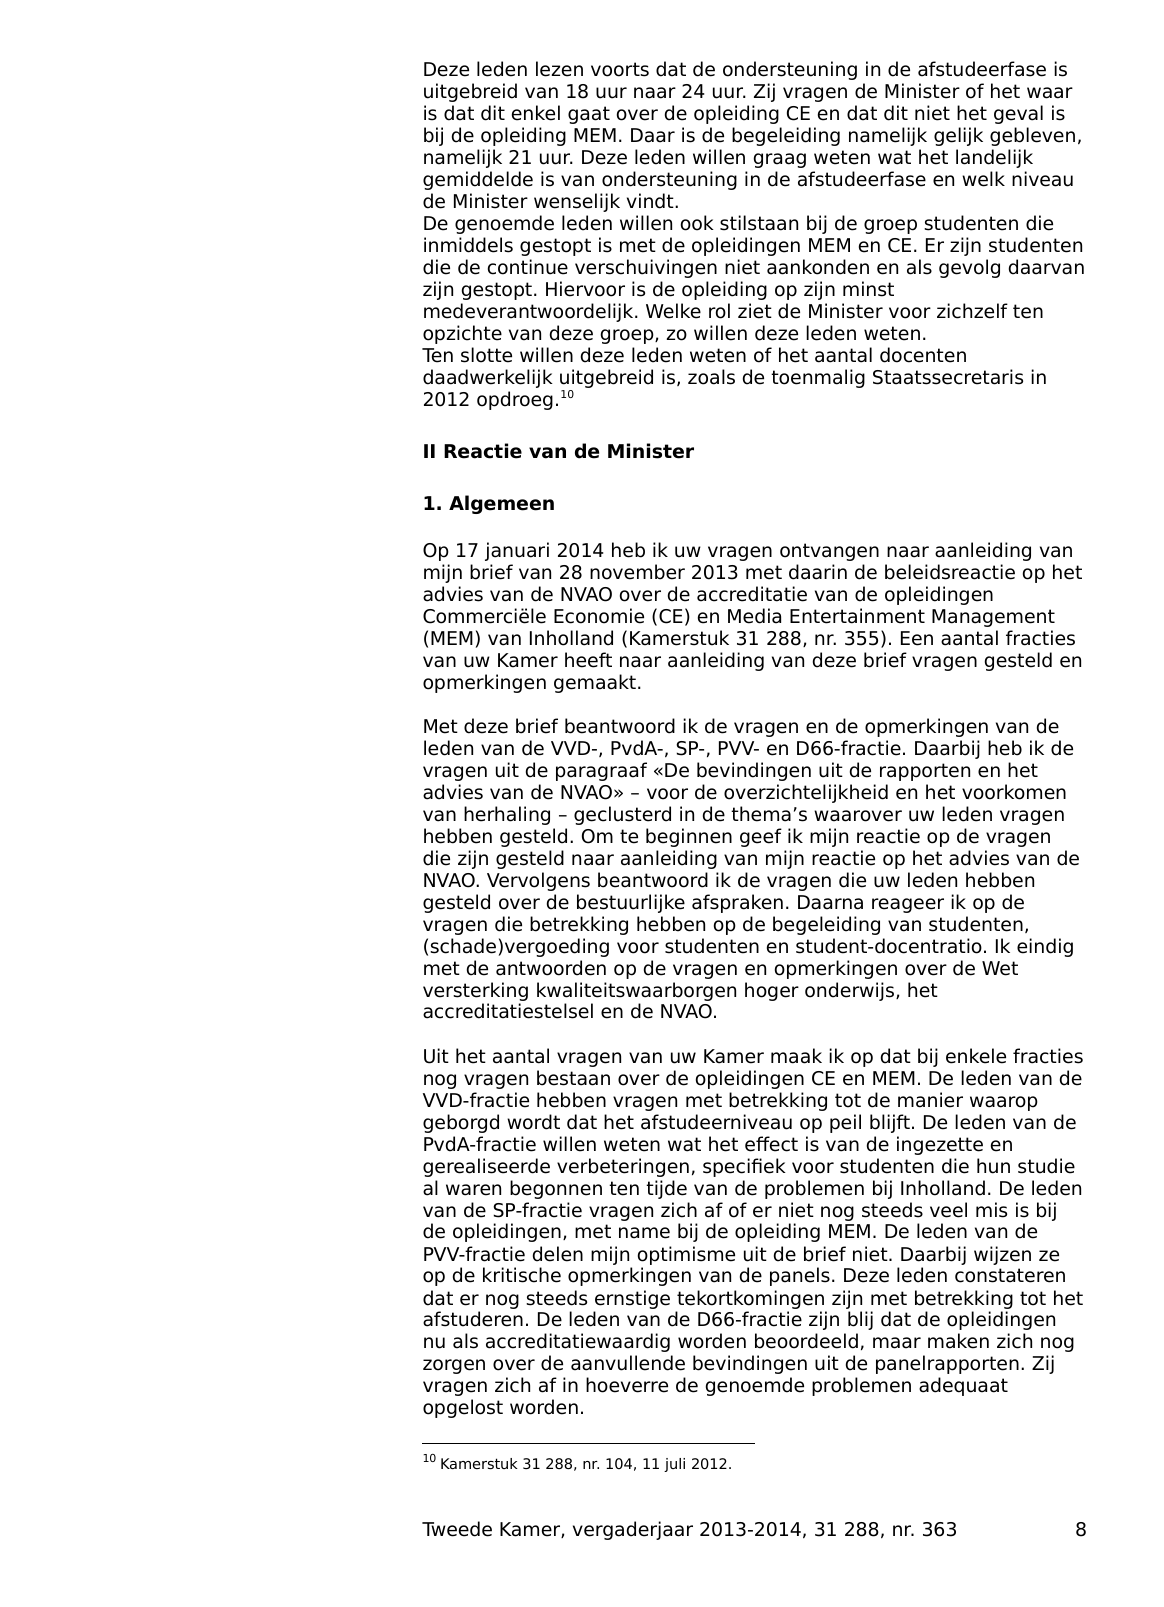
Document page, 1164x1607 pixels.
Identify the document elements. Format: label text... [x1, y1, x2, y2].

subtitle II Reactie van de Minister [422, 441, 1087, 463]
text Op 17 januari 2014 heb ik uw vragen ontvangen naar aanleiding van mijn brief van 28 november 2013 met daarin de beleidsreactie op het advies van de NVAO over de accreditatie van de opleidingen Commerciële Economie (CE) en Media Entertainment Management (MEM) van Inholland (Kamerstuk 31 288, nr. 355). Een aantal fracties van uw Kamer heeft naar aanleiding van deze brief vragen gesteld en opmerkingen gemaakt. [422, 540, 1087, 693]
text Kamerstuk 31 288, nr. 104, 11 juli 2012. [422, 1452, 1087, 1474]
text Uit het aantal vragen van uw Kamer maak ik op dat bij enkele fracties nog vragen bestaan over de opleidingen CE en MEM. De leden van de VVD-fractie hebben vragen met betrekking tot de manier waarop geborgd wordt dat het afstudeerniveau op peil blijft. De leden van de PvdA-fractie willen weten wat het effect is van de ingezette en gerealiseerde verbeteringen, specifiek voor studenten die hun studie al waren begonnen ten tijde van de problemen bij Inholland. De leden van de SP-fractie vragen zich af of er niet nog steeds veel mis is bij de opleidingen, met name bij de opleiding MEM. De leden van de PVV-fractie delen mijn optimisme uit de brief niet. Daarbij wijzen ze op de kritische opmerkingen van de panels. Deze leden constateren dat er nog steeds ernstige tekortkomingen zijn met betrekking tot het afstuderen. De leden van de D66-fractie zijn blij dat de opleidingen nu als accreditatiewaardig worden beoordeeld, maar maken zich nog zorgen over de aanvullende bevindingen uit de panelrapporten. Zij vragen zich af in hoeverre de genoemde problemen adequaat opgelost worden. [422, 1046, 1087, 1419]
text Deze leden lezen voorts dat de ondersteuning in de afstudeerfase is uitgebreid van 18 uur naar 24 uur. Zij vragen de Minister of het waar is dat dit enkel gaat over de opleiding CE en dat dit niet het geval is bij de opleiding MEM. Daar is de begeleiding namelijk gelijk gebleven, namelijk 21 uur. Deze leden willen graag weten wat het landelijk gemiddelde is van ondersteuning in de afstudeerfase en welk niveau de Minister wenselijk vindt. [422, 59, 1087, 213]
subtitle 1. Algemeen [422, 493, 1087, 515]
text Met deze brief beantwoord ik de vragen en de opmerkingen van de leden van de VVD-, PvdA-, SP-, PVV- en D66-fractie. Daarbij heb ik de vragen uit de paragraaf «De bevindingen uit de rapporten en het advies van de NVAO» – voor de overzichtelijkheid en het voorkomen van herhaling – geclusterd in de thema’s waarover uw leden vragen hebben gesteld. Om te beginnen geef ik mijn reactie op de vragen die zijn gesteld naar aanleiding van mijn reactie op het advies van de NVAO. Vervolgens beantwoord ik de vragen die uw leden hebben gesteld over de bestuurlijke afspraken. Daarna reageer ik op de vragen die betrekking hebben op de begeleiding van studenten, (schade)vergoeding voor studenten en student-docentratio. Ik eindig met de antwoorden op de vragen en opmerkingen over de Wet versterking kwaliteitswaarborgen hoger onderwijs, het accreditatiestelsel en de NVAO. [422, 716, 1087, 1023]
text Ten slotte willen deze leden weten of het aantal docenten daadwerkelijk uitgebreid is, zoals de toenmalig Staatssecretaris in 2012 opdroeg. [422, 345, 1087, 411]
text De genoemde leden willen ook stilstaan bij de groep studenten die inmiddels gestopt is met de opleidingen MEM en CE. Er zijn studenten die de continue verschuivingen niet aankonden en als gevolg daarvan zijn gestopt. Hiervoor is de opleiding op zijn minst medeverantwoordelijk. Welke rol ziet de Minister voor zichzelf ten opzichte van deze groep, zo willen deze leden weten. [422, 213, 1087, 345]
